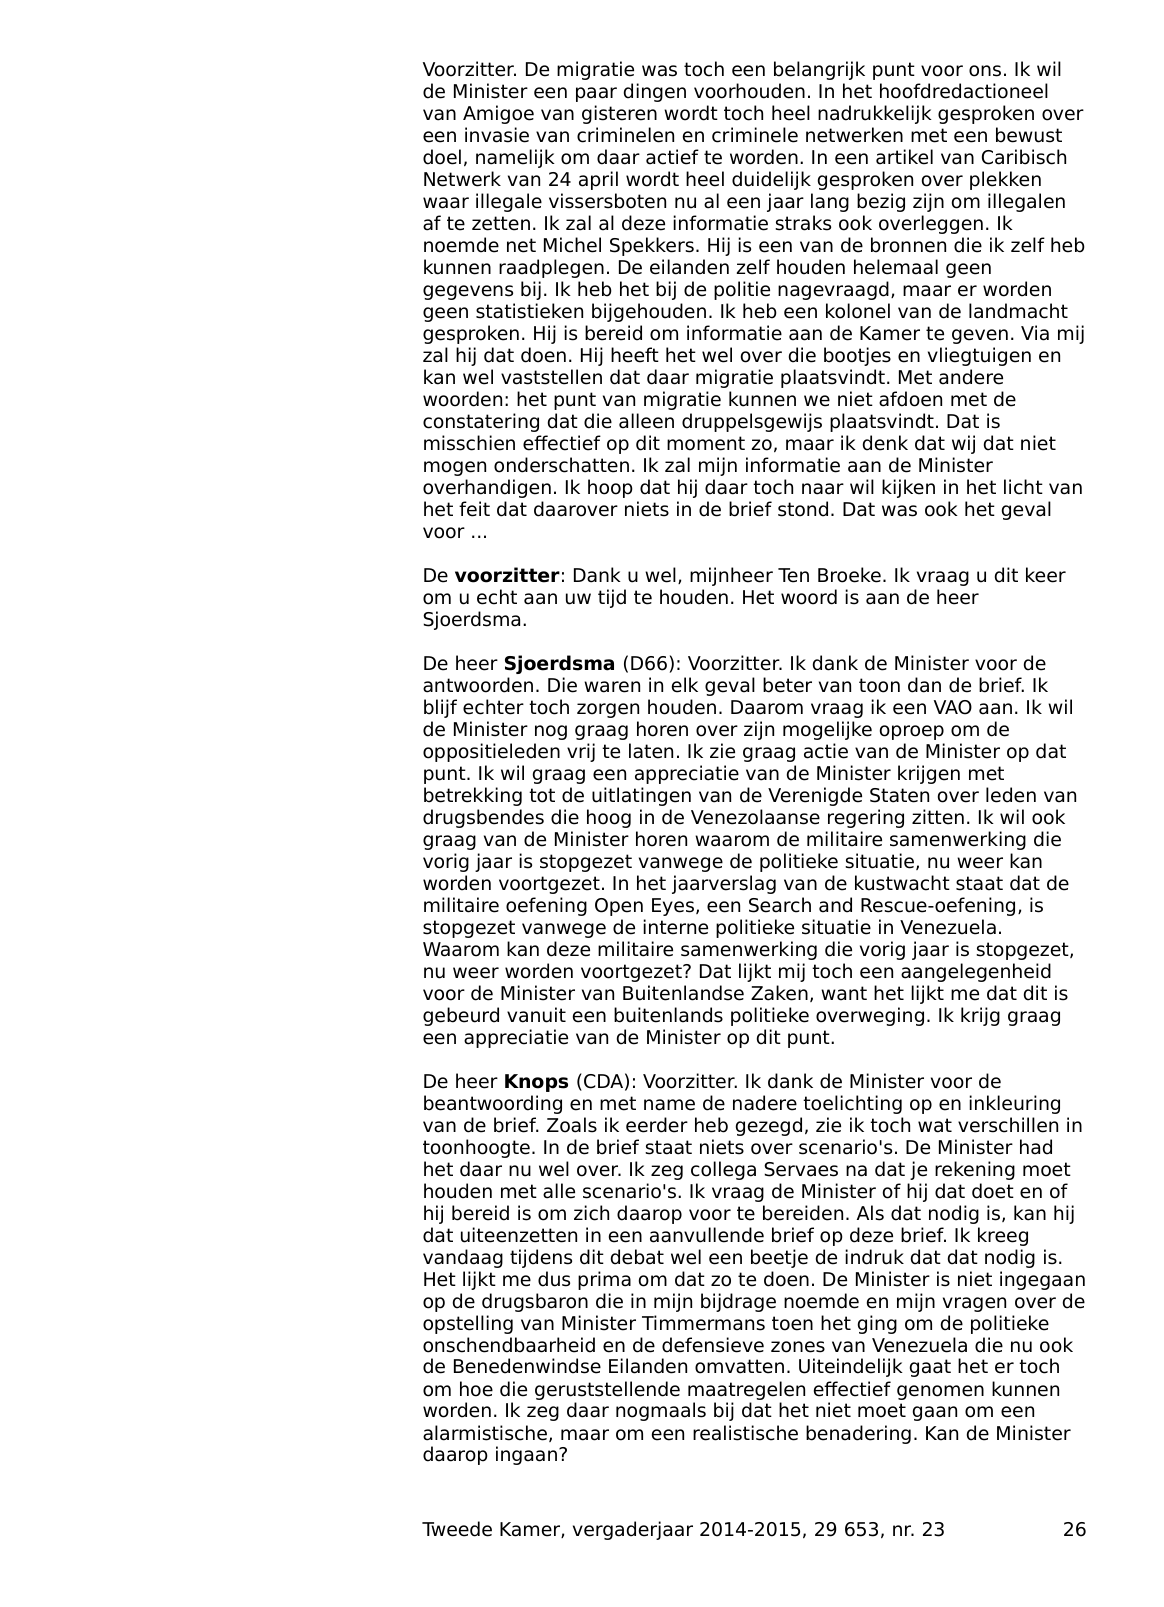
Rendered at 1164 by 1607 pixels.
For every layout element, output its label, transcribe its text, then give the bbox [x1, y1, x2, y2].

text De heer Sjoerdsma (D66): Voorzitter. Ik dank de Minister voor de antwoorden. Die waren in elk geval beter van toon dan de brief. Ik blijf echter toch zorgen houden. Daarom vraag ik een VAO aan. Ik wil de Minister nog graag horen over zijn mogelijke oproep om de oppositieleden vrij te laten. Ik zie graag actie van de Minister op dat punt. Ik wil graag een appreciatie van de Minister krijgen met betrekking tot de uitlatingen van de Verenigde Staten over leden van drugsbendes die hoog in de Venezolaanse regering zitten. Ik wil ook graag van de Minister horen waarom de militaire samenwerking die vorig jaar is stopgezet vanwege de politieke situatie, nu weer kan worden voortgezet. In het jaarverslag van de kustwacht staat dat de militaire oefening Open Eyes, een Search and Rescue-oefening, is stopgezet vanwege de interne politieke situatie in Venezuela. Waarom kan deze militaire samenwerking die vorig jaar is stopgezet, nu weer worden voortgezet? Dat lijkt mij toch een aangelegenheid voor de Minister van Buitenlandse Zaken, want het lijkt me dat dit is gebeurd vanuit een buitenlands politieke overweging. Ik krijg graag een appreciatie van de Minister op dit punt. [422, 653, 1087, 1048]
text De heer Knops (CDA): Voorzitter. Ik dank de Minister voor de beantwoording en met name de nadere toelichting op en inkleuring van de brief. Zoals ik eerder heb gezegd, zie ik toch wat verschillen in toonhoogte. In de brief staat niets over scenario's. De Minister had het daar nu wel over. Ik zeg collega Servaes na dat je rekening moet houden met alle scenario's. Ik vraag de Minister of hij dat doet en of hij bereid is om zich daarop voor te bereiden. Als dat nodig is, kan hij dat uiteenzetten in een aanvullende brief op deze brief. Ik kreeg vandaag tijdens dit debat wel een beetje de indruk dat dat nodig is. Het lijkt me dus prima om dat zo te doen. De Minister is niet ingegaan op de drugsbaron die in mijn bijdrage noemde en mijn vragen over de opstelling van Minister Timmermans toen het ging om de politieke onschendbaarheid en de defensieve zones van Venezuela die nu ook de Benedenwindse Eilanden omvatten. Uiteindelijk gaat het er toch om hoe die geruststellende maatregelen effectief genomen kunnen worden. Ik zeg daar nogmaals bij dat het niet moet gaan om een alarmistische, maar om een realistische benadering. Kan de Minister daarop ingaan? [422, 1071, 1087, 1466]
text Voorzitter. De migratie was toch een belangrijk punt voor ons. Ik wil de Minister een paar dingen voorhouden. In het hoofdredactioneel van Amigoe van gisteren wordt toch heel nadrukkelijk gesproken over een invasie van criminelen en criminele netwerken met een bewust doel, namelijk om daar actief te worden. In een artikel van Caribisch Netwerk van 24 april wordt heel duidelijk gesproken over plekken waar illegale vissersboten nu al een jaar lang bezig zijn om illegalen af te zetten. Ik zal al deze informatie straks ook overleggen. Ik noemde net Michel Spekkers. Hij is een van de bronnen die ik zelf heb kunnen raadplegen. De eilanden zelf houden helemaal geen gegevens bij. Ik heb het bij de politie nagevraagd, maar er worden geen statistieken bijgehouden. Ik heb een kolonel van de landmacht gesproken. Hij is bereid om informatie aan de Kamer te geven. Via mij zal hij dat doen. Hij heeft het wel over die bootjes en vliegtuigen en kan wel vaststellen dat daar migratie plaatsvindt. Met andere woorden: het punt van migratie kunnen we niet afdoen met de constatering dat die alleen druppelsgewijs plaatsvindt. Dat is misschien effectief op dit moment zo, maar ik denk dat wij dat niet mogen onderschatten. Ik zal mijn informatie aan de Minister overhandigen. Ik hoop dat hij daar toch naar wil kijken in het licht van het feit dat daarover niets in de brief stond. Dat was ook het geval voor ... [422, 59, 1087, 543]
text De voorzitter: Dank u wel, mijnheer Ten Broeke. Ik vraag u dit keer om u echt aan uw tijd te houden. Het woord is aan de heer Sjoerdsma. [422, 565, 1087, 631]
